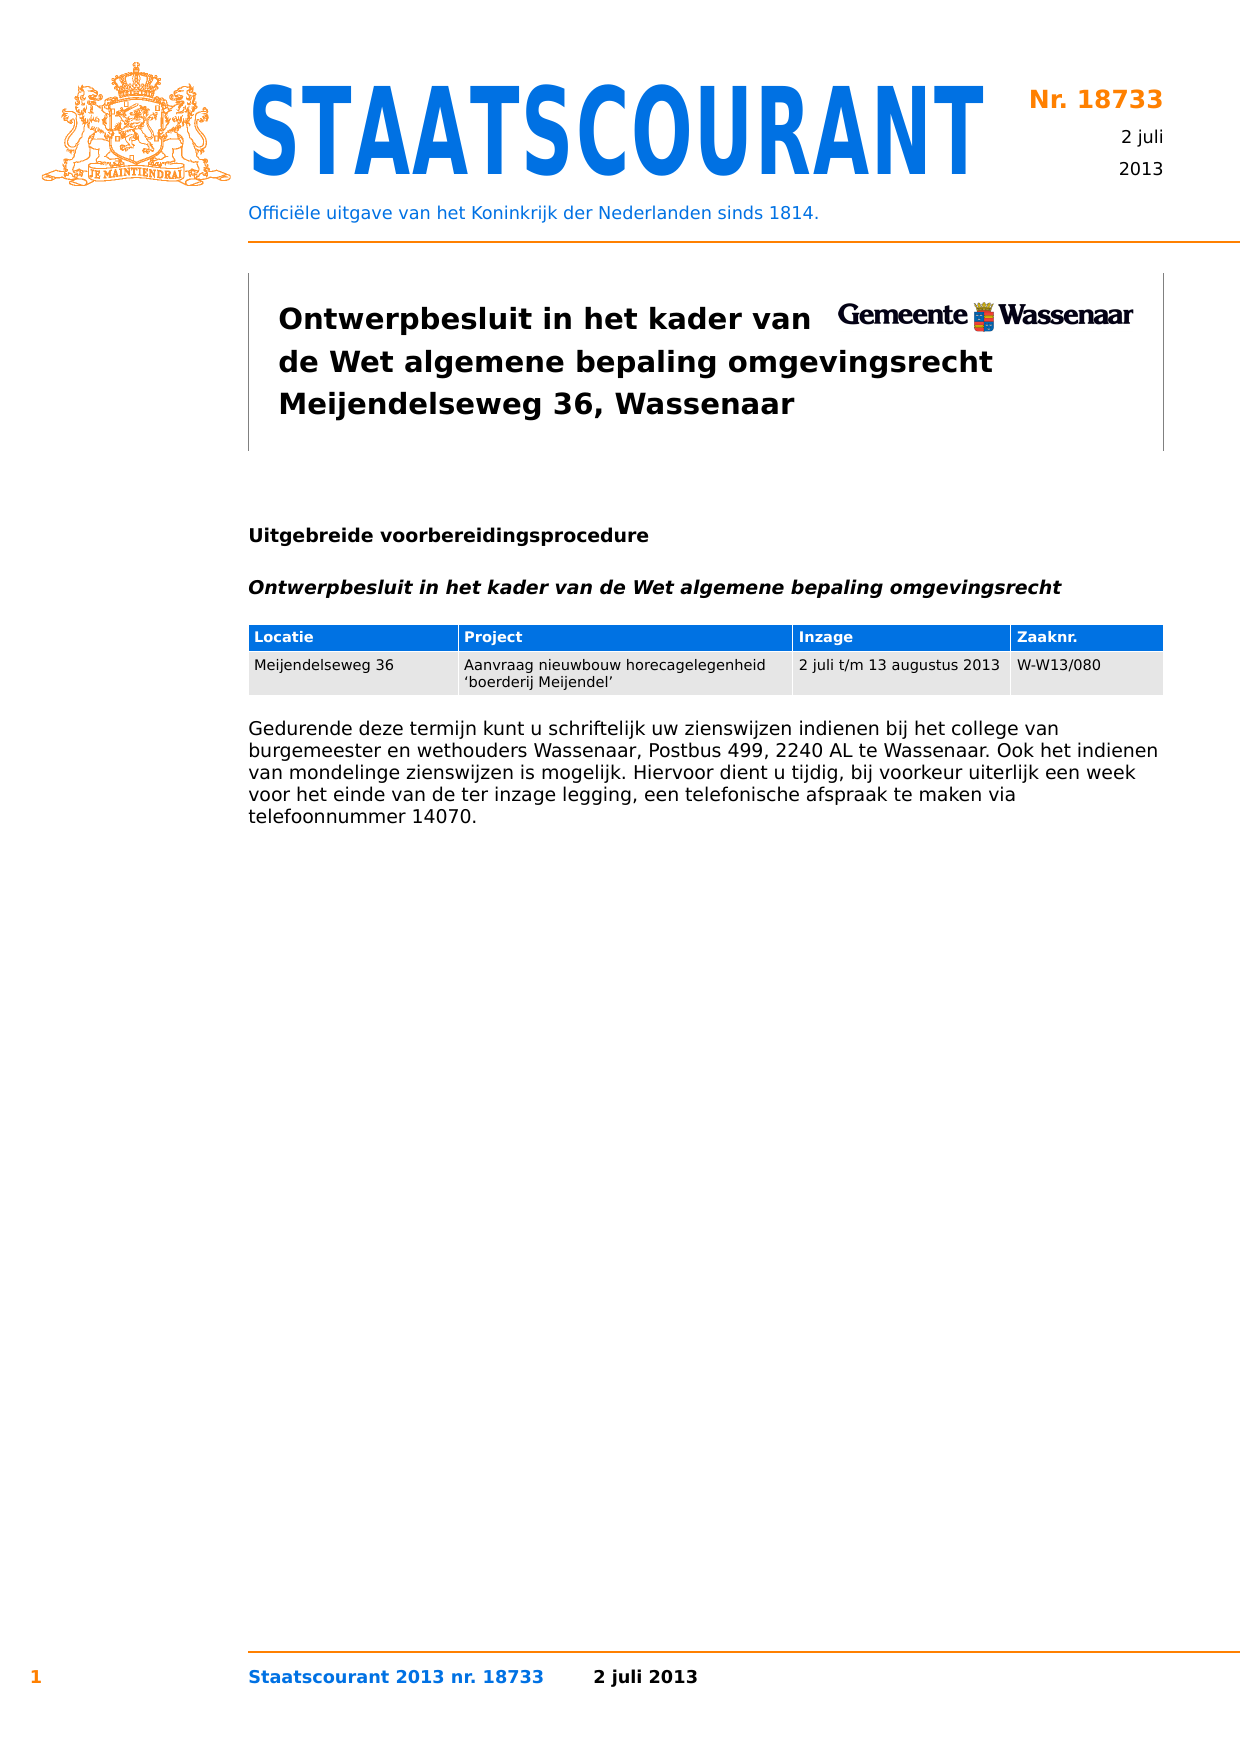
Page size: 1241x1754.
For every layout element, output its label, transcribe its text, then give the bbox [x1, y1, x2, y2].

table_cell Aanvraag nieuwbouw horecagelegenheid ‘boerderij Meijendel’ [459, 652, 792, 695]
table_cell 2 juli t/m 13 augustus 2013 [793, 652, 1010, 695]
picture [838, 302, 1134, 332]
table_header Zaaknr. [1011, 625, 1163, 651]
table_cell 2013 [998, 153, 1240, 203]
table_cell Officiële uitgave van het Koninkrijk der Nederlanden sinds 1814. [248, 203, 1240, 241]
table_header Inzage [793, 625, 1010, 651]
table_cell W-W13/080 [1011, 652, 1163, 695]
table_header Nr. 18733 [998, 62, 1240, 121]
text Gedurende deze termijn kunt u schriftelijk uw zienswijzen indienen bij het college van burgemeester en wethouders Wassenaar, Postbus 499, 2240 AL te Wassenaar. Ook het indienen van mondelinge zienswijzen is mogelijk. Hiervoor dient u tijdig, bij voorkeur uiterlijk een week voor het einde van de ter inzage legging, een telefonische afspraak te maken via telefoonnummer 14070. [248, 718, 1163, 828]
picture [41, 62, 231, 186]
table_header [25, 62, 248, 241]
table_header Locatie [249, 625, 458, 651]
table_cell Meijendelseweg 36 [249, 652, 458, 695]
table_header Project [459, 625, 792, 651]
table_cell 2 juli [998, 121, 1240, 153]
table_header STAATSCOURANT [248, 62, 998, 203]
subtitle Ontwerpbesluit in het kader van de Wet algemene bepaling omgevingsrecht Meijendelseweg 36, Wassenaar [249, 273, 1163, 451]
subtitle Uitgebreide voorbereidingsprocedure [248, 525, 1163, 547]
subtitle Ontwerpbesluit in het kader van de Wet algemene bepaling omgevingsrecht [248, 577, 1163, 599]
